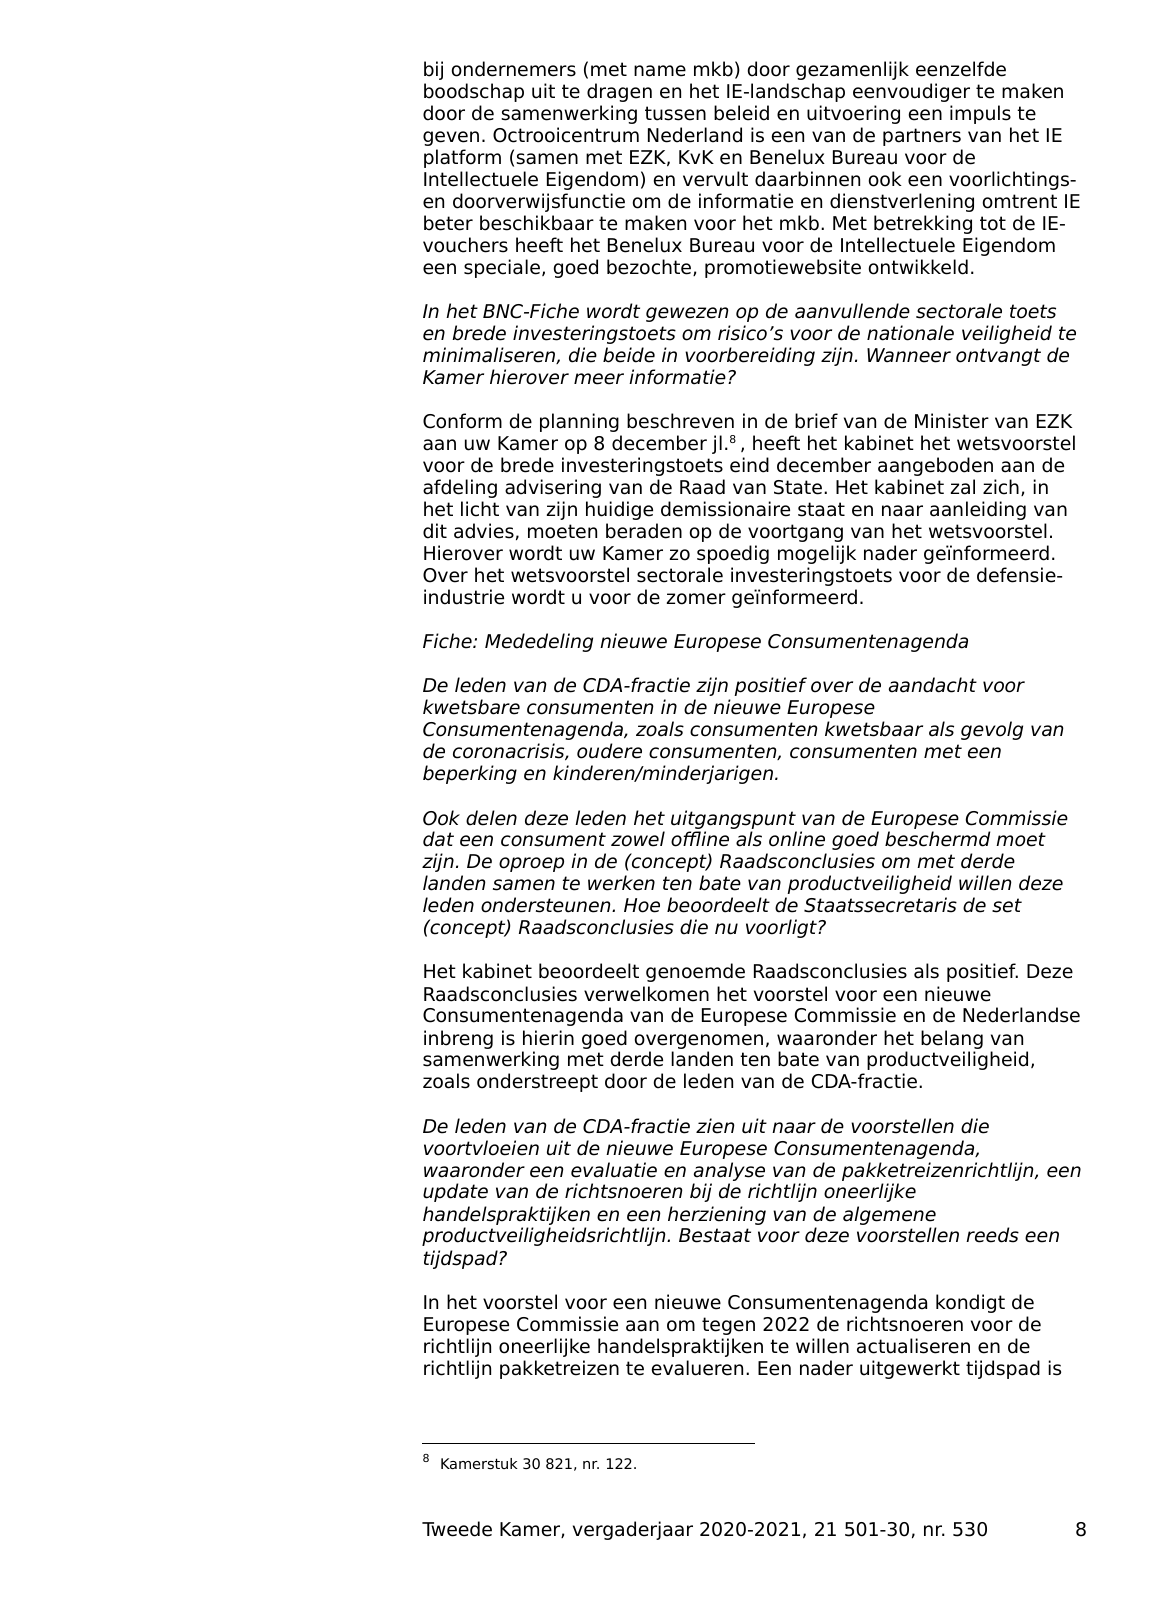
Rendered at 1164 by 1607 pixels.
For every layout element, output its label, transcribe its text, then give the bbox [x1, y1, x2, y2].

text Het kabinet beoordeelt genoemde Raadsconclusies als positief. Deze Raadsconclusies verwelkomen het voorstel voor een nieuwe Consumentenagenda van de Europese Commissie en de Nederlandse inbreng is hierin goed overgenomen, waaronder het belang van samenwerking met derde landen ten bate van productveiligheid, zoals onderstreept door de leden van de CDA-fractie. [422, 961, 1087, 1093]
text De leden van de CDA-fractie zijn positief over de aandacht voor kwetsbare consumenten in de nieuwe Europese Consumentenagenda, zoals consumenten kwetsbaar als gevolg van de coronacrisis, oudere consumenten, consumenten met een beperking en kinderen/minderjarigen. [422, 675, 1087, 785]
text In het voorstel voor een nieuwe Consumentenagenda kondigt de Europese Commissie aan om tegen 2022 de richtsnoeren voor de richtlijn oneerlijke handelspraktijken te willen actualiseren en de richtlijn pakketreizen te evalueren. Een nader uitgewerkt tijdspad is [422, 1292, 1087, 1379]
text De leden van de CDA-fractie zien uit naar de voorstellen die voortvloeien uit de nieuwe Europese Consumentenagenda, waaronder een evaluatie en analyse van de pakketreizenrichtlijn, een update van de richtsnoeren bij de richtlijn oneerlijke handelspraktijken en een herziening van de algemene productveiligheidsrichtlijn. Bestaat voor deze voorstellen reeds een tijdspad? [422, 1116, 1087, 1269]
text bij ondernemers (met name mkb) door gezamenlijk eenzelfde boodschap uit te dragen en het IE-landschap eenvoudiger te maken door de samenwerking tussen beleid en uitvoering een impuls te geven. Octrooicentrum Nederland is een van de partners van het IE platform (samen met EZK, KvK en Benelux Bureau voor de Intellectuele Eigendom) en vervult daarbinnen ook een voorlichtings- en doorverwijsfunctie om de informatie en dienstverlening omtrent IE beter beschikbaar te maken voor het mkb. Met betrekking tot de IE-vouchers heeft het Benelux Bureau voor de Intellectuele Eigendom een speciale, goed bezochte, promotiewebsite ontwikkeld. [422, 59, 1087, 279]
text Ook delen deze leden het uitgangspunt van de Europese Commissie dat een consument zowel offline als online goed beschermd moet zijn. De oproep in de (concept) Raadsconclusies om met derde landen samen te werken ten bate van productveiligheid willen deze leden ondersteunen. Hoe beoordeelt de Staatssecretaris de set (concept) Raadsconclusies die nu voorligt? [422, 807, 1087, 939]
text Conform de planning beschreven in de brief van de Minister van EZK aan uw Kamer op 8 december jl., heeft het kabinet het wetsvoorstel voor de brede investeringstoets eind december aangeboden aan de afdeling advisering van de Raad van State. Het kabinet zal zich, in het licht van zijn huidige demissionaire staat en naar aanleiding van dit advies, moeten beraden op de voortgang van het wetsvoorstel. Hierover wordt uw Kamer zo spoedig mogelijk nader geïnformeerd. Over het wetsvoorstel sectorale investeringstoets voor de defensie-industrie wordt u voor de zomer geïnformeerd. [422, 411, 1087, 609]
text Kamerstuk 30 821, nr. 122. [422, 1452, 1087, 1474]
subtitle Fiche: Mededeling nieuwe Europese Consumentenagenda [422, 631, 1087, 653]
text In het BNC-Fiche wordt gewezen op de aanvullende sectorale toets en brede investeringstoets om risico’s voor de nationale veiligheid te minimaliseren, die beide in voorbereiding zijn. Wanneer ontvangt de Kamer hierover meer informatie? [422, 301, 1087, 389]
